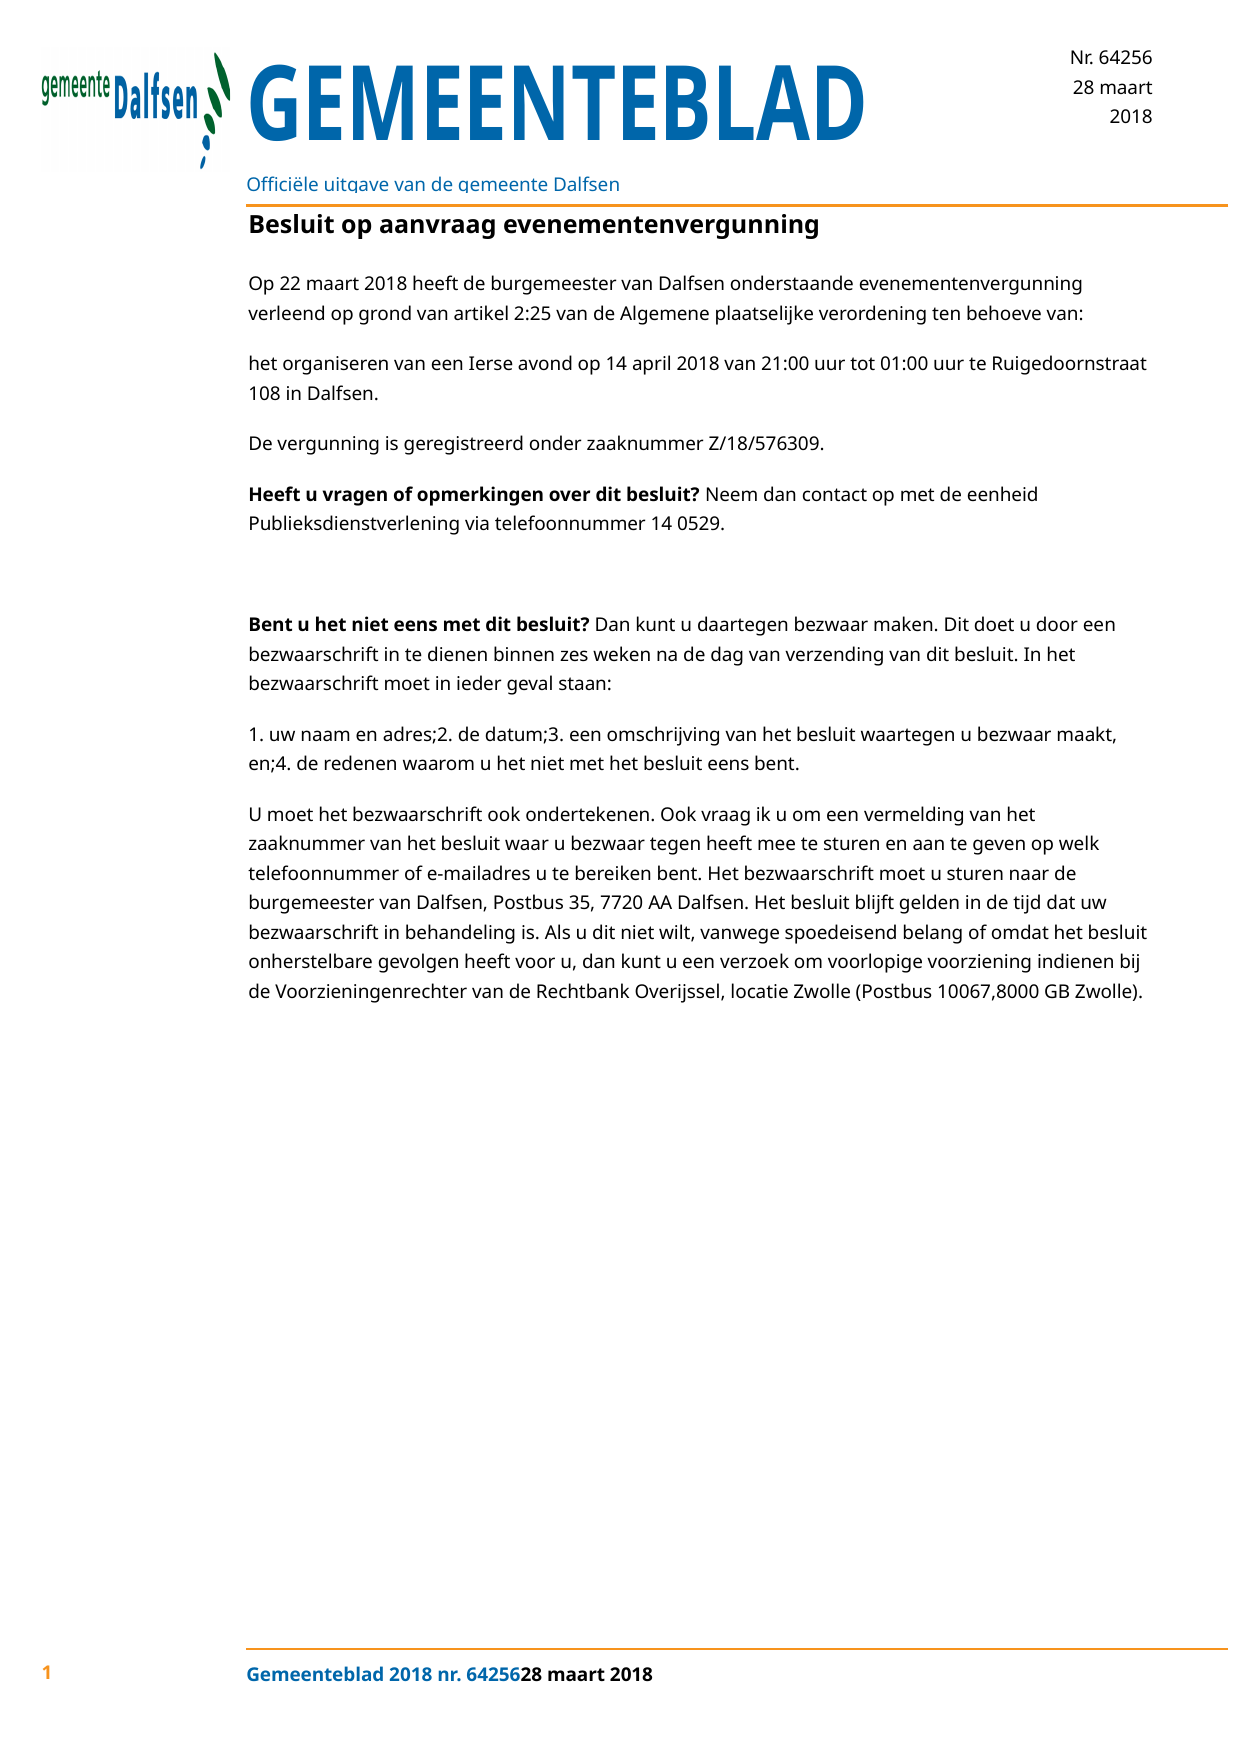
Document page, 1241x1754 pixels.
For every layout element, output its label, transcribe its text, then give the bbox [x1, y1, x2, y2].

text 1. uw naam en adres;2. de datum;3. een omschrijving van het besluit waartegen u bezwaar maakt, en;4. de redenen waarom u het niet met het besluit eens bent. [248, 721, 1152, 776]
text het organiseren van een Ierse avond op 14 april 2018 van 21:00 uur tot 01:00 uur te Ruigedoornstraat 108 in Dalfsen. [248, 350, 1152, 406]
text U moet het bezwaarschrift ook ondertekenen. Ook vraag ik u om een vermelding van het zaaknummer van het besluit waar u bezwaar tegen heeft mee te sturen en aan te geven op welk telefoonnummer of e-mailadres u te bereiken bent. Het bezwaarschrift moet u sturen naar de burgemeester van Dalfsen, Postbus 35, 7720 AA Dalfsen. Het besluit blijft gelden in de tijd dat uw bezwaarschrift in behandeling is. Als u dit niet wilt, vanwege spoedeisend belang of omdat het besluit onherstelbare gevolgen heeft voor u, dan kunt u een verzoek om voorlopige voorziening indienen bij de Voorzieningenrechter van de Rechtbank Overijssel, locatie Zwolle (Postbus 10067,8000 GB Zwolle). [248, 801, 1152, 1004]
text De vergunning is geregistreerd onder zaaknummer Z/18/576309. [248, 430, 1152, 456]
text Besluit op aanvraag evenementenvergunning [248, 207, 1152, 241]
text Bent u het niet eens met dit besluit? Dan kunt u daartegen bezwaar maken. Dit doet u door een bezwaarschrift in te dienen binnen zes weken na de dag van verzending van dit besluit. In het bezwaarschrift moet in ieder geval staan: [248, 611, 1152, 696]
text Heeft u vragen of opmerkingen over dit besluit? Neem dan contact op met de eenheid Publieksdienstverlening via telefoonnummer 14 0529. [248, 481, 1152, 536]
picture [41, 47, 231, 172]
text Op 22 maart 2018 heeft de burgemeester van Dalfsen onderstaande evenementenvergunning verleend op grond van artikel 2:25 van de Algemene plaatselijke verordening ten behoeve van: [248, 270, 1152, 326]
